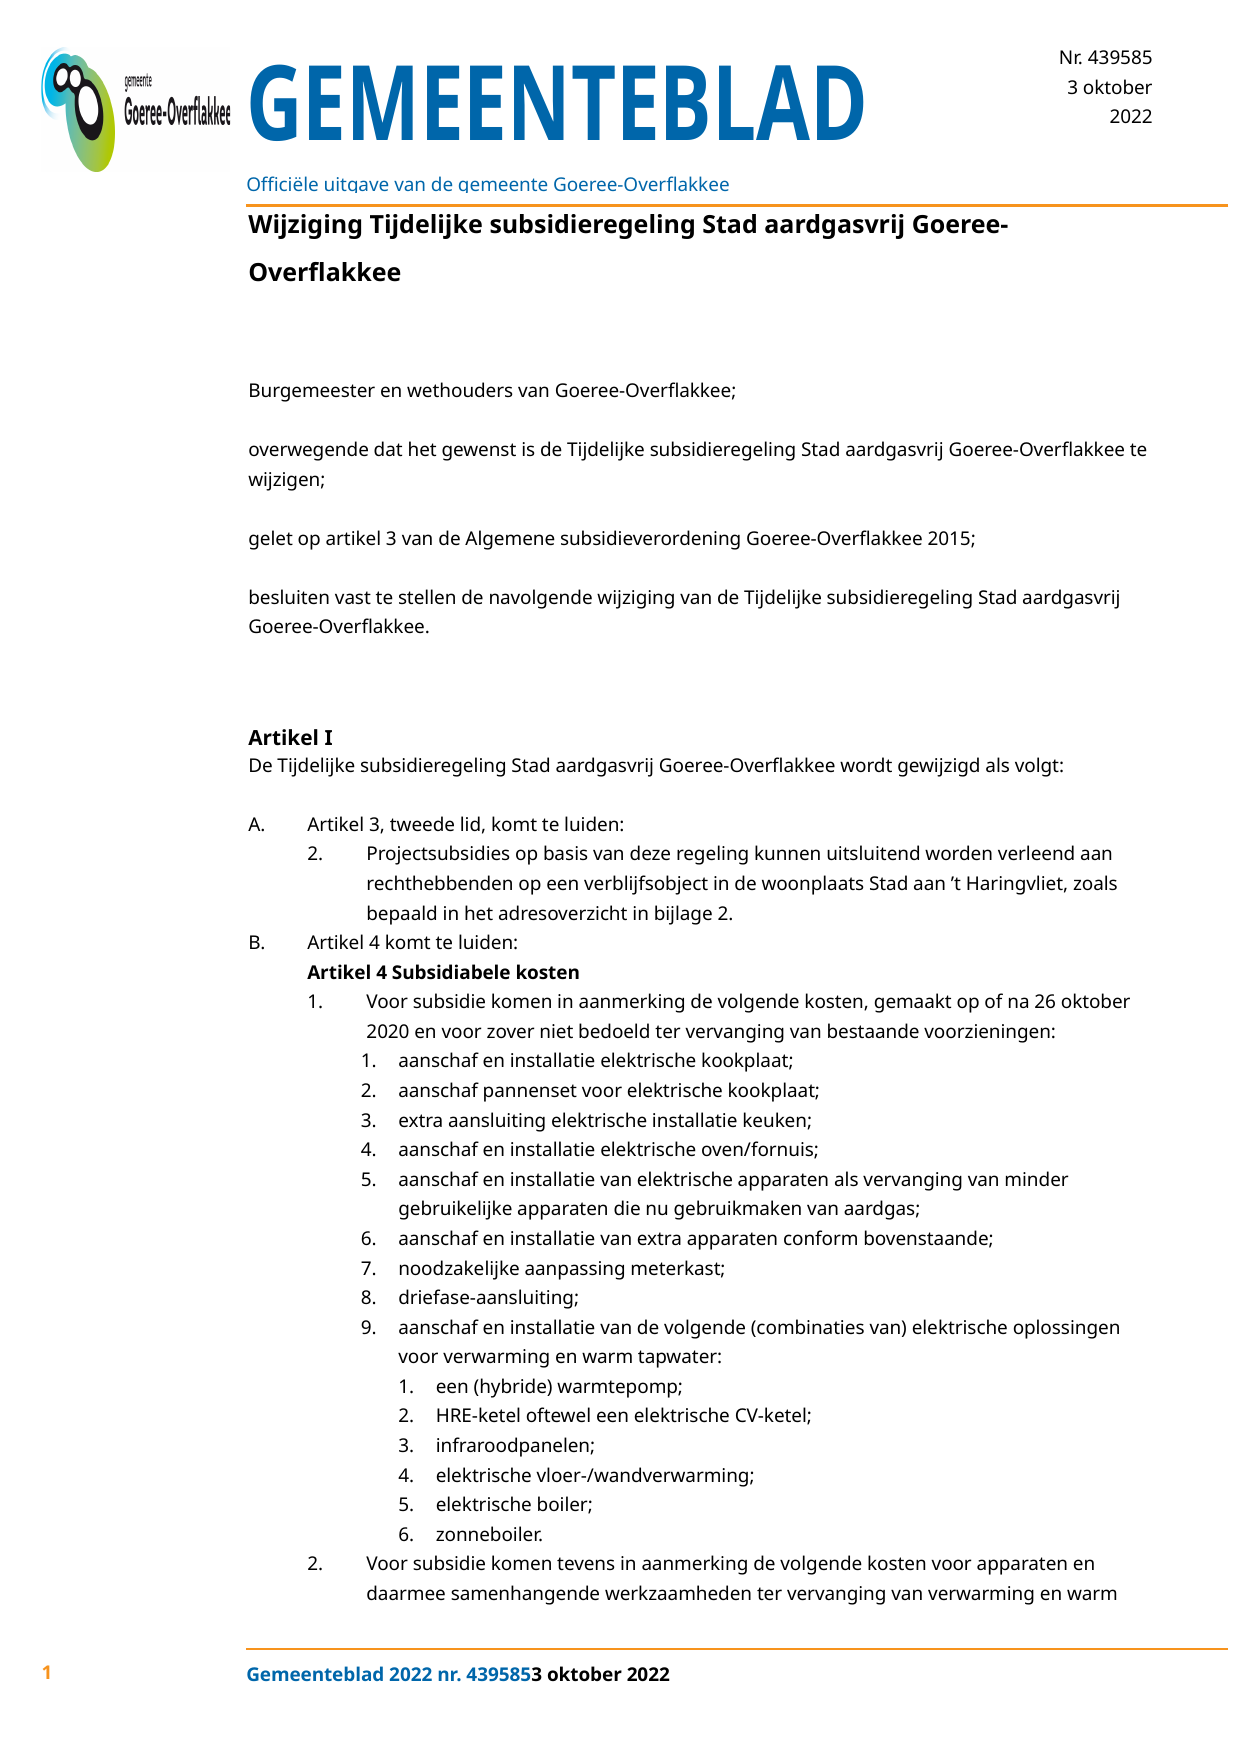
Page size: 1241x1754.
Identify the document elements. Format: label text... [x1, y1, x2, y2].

list Artikel 4 komt te luiden: [248, 929, 1152, 955]
list elektrische boiler; [398, 1491, 1152, 1517]
text overwegende dat het gewenst is de Tijdelijke subsidieregeling Stad aardgasvrij Goeree-Overflakkee te wijzigen; [248, 436, 1152, 492]
list een (hybride) warmtepomp; [398, 1373, 1152, 1399]
list aanschaf en installatie elektrische kookplaat; [361, 1048, 1152, 1073]
list aanschaf en installatie van de volgende (combinaties van) elektrische oplossingen voor verwarming en warm tapwater: [361, 1314, 1152, 1369]
text Burgemeester en wethouders van Goeree-Overflakkee; [248, 377, 1152, 403]
list Voor subsidie komen tevens in aanmerking de volgende kosten voor apparaten en daarmee samenhangende werkzaamheden ter vervanging van verwarming en warm [307, 1551, 1152, 1606]
list HRE-ketel oftewel een elektrische CV-ketel; [398, 1403, 1152, 1428]
list elektrische vloer-/wandverwarming; [398, 1462, 1152, 1487]
list zonneboiler. [398, 1521, 1152, 1547]
list infraroodpanelen; [398, 1432, 1152, 1458]
list Artikel 3, tweede lid, komt te luiden: [248, 811, 1152, 837]
text besluiten vast te stellen de navolgende wijziging van de Tijdelijke subsidieregeling Stad aardgasvrij Goeree-Overflakkee. [248, 584, 1152, 639]
list noodzakelijke aanpassing meterkast; [361, 1255, 1152, 1280]
list aanschaf en installatie van extra apparaten conform bovenstaande; [361, 1225, 1152, 1251]
list Artikel 4 Subsidiabele kosten [248, 959, 1152, 984]
list aanschaf pannenset voor elektrische kookplaat; [361, 1077, 1152, 1103]
text Artikel I [248, 723, 1152, 752]
list aanschaf en installatie van elektrische apparaten als vervanging van minder gebruikelijke apparaten die nu gebruikmaken van aardgas; [361, 1166, 1152, 1221]
list aanschaf en installatie elektrische oven/fornuis; [361, 1136, 1152, 1162]
text De Tijdelijke subsidieregeling Stad aardgasvrij Goeree-Overflakkee wordt gewijzigd als volgt: [248, 752, 1152, 777]
picture [41, 47, 231, 172]
list extra aansluiting elektrische installatie keuken; [361, 1107, 1152, 1132]
list Voor subsidie komen in aanmerking de volgende kosten, gemaakt op of na 26 oktober 2020 en voor zover niet bedoeld ter vervanging van bestaande voorzieningen: [307, 988, 1152, 1044]
list Projectsubsidies op basis van deze regeling kunnen uitsluitend worden verleend aan rechthebbenden op een verblijfsobject in de woonplaats Stad aan ’t Haringvliet, zoals bepaald in het adresoverzicht in bijlage 2. [307, 841, 1152, 925]
list driefase-aansluiting; [361, 1284, 1152, 1310]
text Wijziging Tijdelijke subsidieregeling Stad aardgasvrij Goeree-Overflakkee [248, 207, 1152, 288]
text gelet op artikel 3 van de Algemene subsidieverordening Goeree-Overflakkee 2015; [248, 525, 1152, 551]
